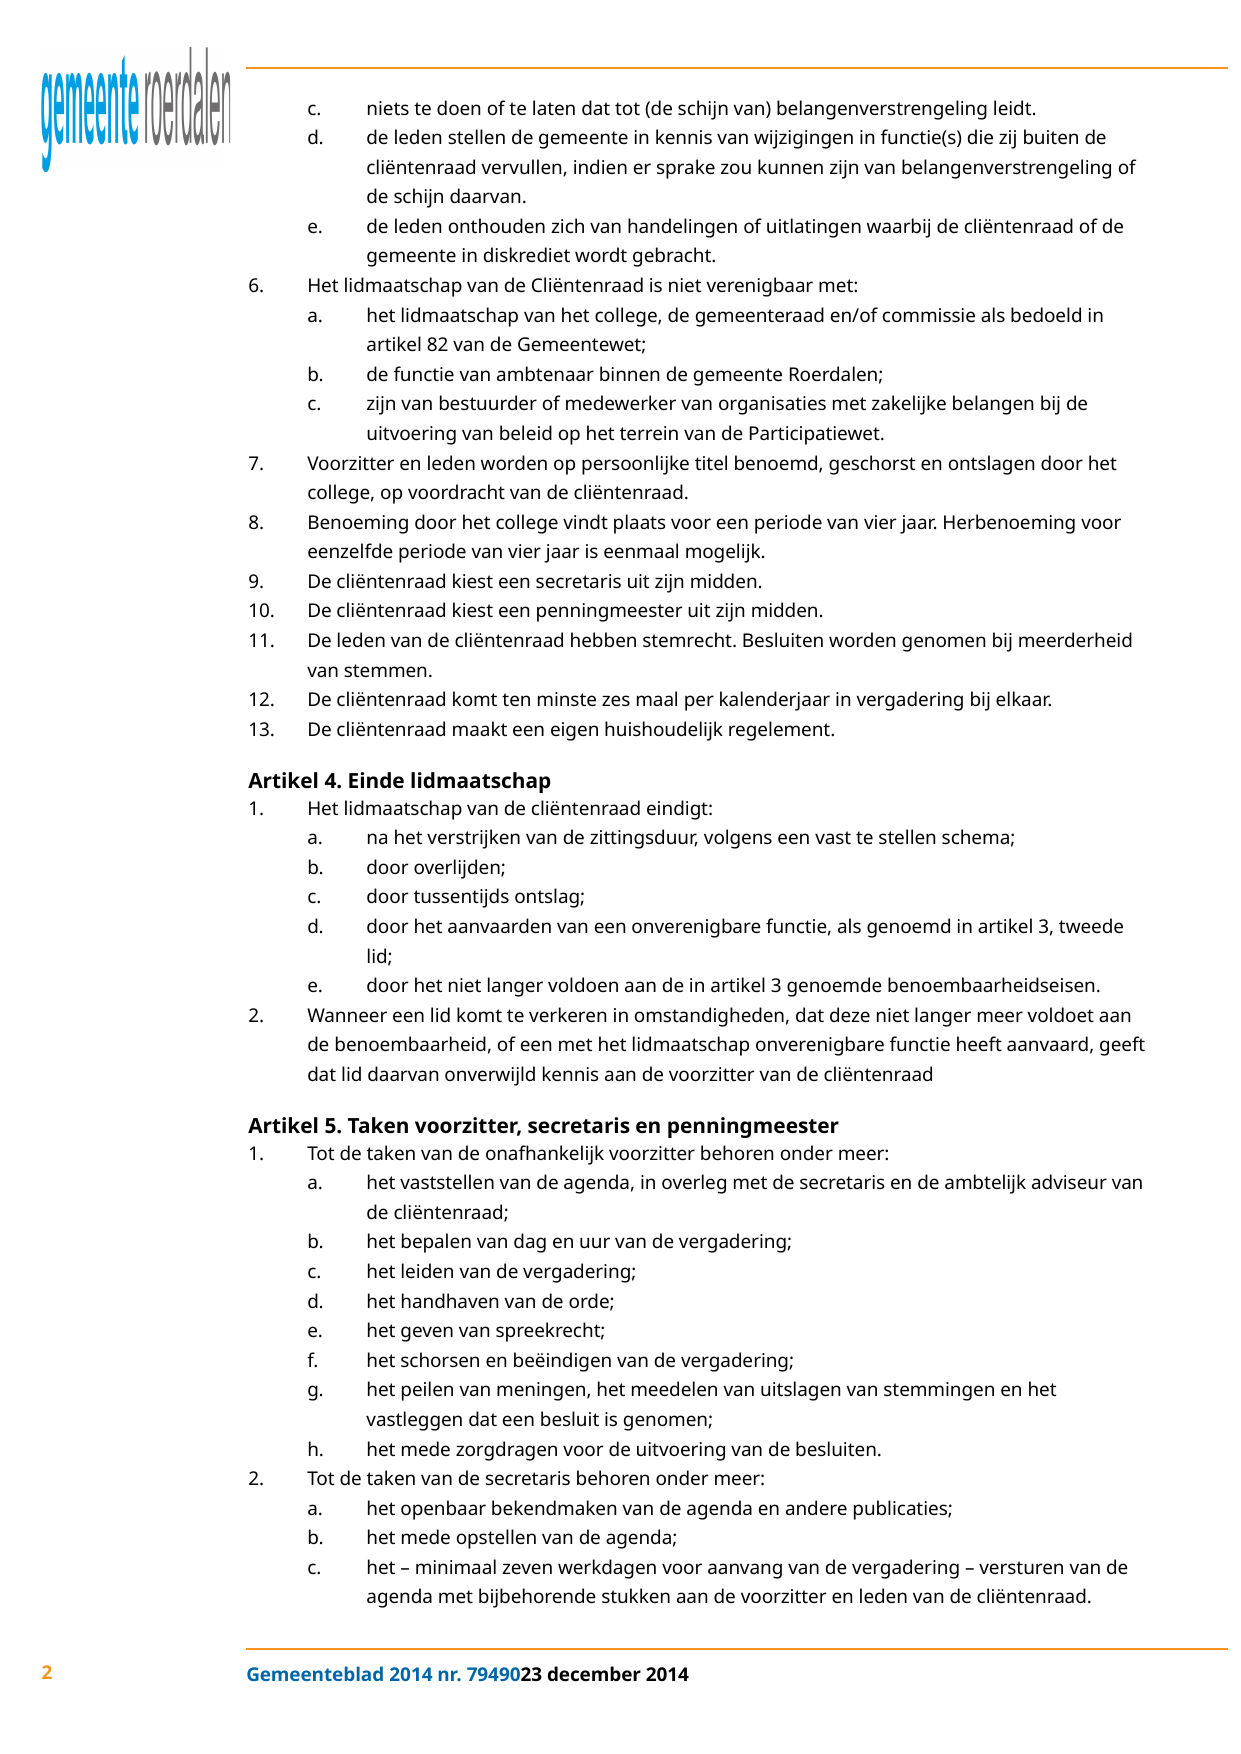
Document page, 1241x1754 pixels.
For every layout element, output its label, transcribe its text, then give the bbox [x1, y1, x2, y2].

list de leden stellen de gemeente in kennis van wijzigingen in functie(s) die zij buiten de cliëntenraad vervullen, indien er sprake zou kunnen zijn van belangenverstrengeling of de schijn daarvan. [307, 124, 1152, 209]
list De cliëntenraad maakt een eigen huishoudelijk regelement. [248, 716, 1152, 742]
list het schorsen en beëindigen van de vergadering; [307, 1347, 1152, 1373]
list Het lidmaatschap van de Cliëntenraad is niet verenigbaar met: [248, 272, 1152, 298]
list De leden van de cliëntenraad hebben stemrecht. Besluiten worden genomen bij meerderheid van stemmen. [248, 627, 1152, 683]
list het geven van spreekrecht; [307, 1317, 1152, 1343]
list Tot de taken van de secretaris behoren onder meer: [248, 1465, 1152, 1491]
list De cliëntenraad kiest een penningmeester uit zijn midden. [248, 598, 1152, 623]
list het bepalen van dag en uur van de vergadering; [307, 1229, 1152, 1254]
list Voorzitter en leden worden op persoonlijke titel benoemd, geschorst en ontslagen door het college, op voordracht van de cliëntenraad. [248, 450, 1152, 505]
list Tot de taken van de onafhankelijk voorzitter behoren onder meer: [248, 1140, 1152, 1166]
list het vaststellen van de agenda, in overleg met de secretaris en de ambtelijk adviseur van de cliëntenraad; [307, 1169, 1152, 1225]
text Artikel 4. Einde lidmaatschap [248, 766, 1152, 795]
list door overlijden; [307, 854, 1152, 880]
list het – minimaal zeven werkdagen voor aanvang van de vergadering – versturen van de agenda met bijbehorende stukken aan de voorzitter en leden van de cliëntenraad. [307, 1554, 1152, 1609]
list zijn van bestuurder of medewerker van organisaties met zakelijke belangen bij de uitvoering van beleid op het terrein van de Participatiewet. [307, 391, 1152, 446]
list door tussentijds ontslag; [307, 884, 1152, 909]
text Artikel 5. Taken voorzitter, secretaris en penningmeester [248, 1112, 1152, 1140]
list het peilen van meningen, het meedelen van uitslagen van stemmingen en het vastleggen dat een besluit is genomen; [307, 1377, 1152, 1432]
list de functie van ambtenaar binnen de gemeente Roerdalen; [307, 361, 1152, 387]
list het handhaven van de orde; [307, 1288, 1152, 1314]
list de leden onthouden zich van handelingen of uitlatingen waarbij de cliëntenraad of de gemeente in diskrediet wordt gebracht. [307, 213, 1152, 268]
list het leiden van de vergadering; [307, 1258, 1152, 1284]
list Wanneer een lid komt te verkeren in omstandigheden, dat deze niet langer meer voldoet aan de benoembaarheid, of een met het lidmaatschap onverenigbare functie heeft aanvaard, geeft dat lid daarvan onverwijld kennis aan de voorzitter van de cliëntenraad [248, 1002, 1152, 1087]
list Het lidmaatschap van de cliëntenraad eindigt: [248, 795, 1152, 821]
list het openbaar bekendmaken van de agenda en andere publicaties; [307, 1495, 1152, 1521]
list Benoeming door het college vindt plaats voor een periode van vier jaar. Herbenoeming voor eenzelfde periode van vier jaar is eenmaal mogelijk. [248, 509, 1152, 564]
list De cliëntenraad komt ten minste zes maal per kalenderjaar in vergadering bij elkaar. [248, 686, 1152, 712]
list De cliëntenraad kiest een secretaris uit zijn midden. [248, 568, 1152, 594]
picture [41, 47, 231, 172]
list het mede opstellen van de agenda; [307, 1524, 1152, 1550]
list door het aanvaarden van een onverenigbare functie, als genoemd in artikel 3, tweede lid; [307, 913, 1152, 968]
list na het verstrijken van de zittingsduur, volgens een vast te stellen schema; [307, 824, 1152, 850]
list het lidmaatschap van het college, de gemeenteraad en/of commissie als bedoeld in artikel 82 van de Gemeentewet; [307, 302, 1152, 357]
picture [41, 134, 48, 172]
list door het niet langer voldoen aan de in artikel 3 genoemde benoembaarheidseisen. [307, 972, 1152, 998]
list niets te doen of te laten dat tot (de schijn van) belangenverstrengeling leidt. [307, 95, 1152, 121]
list het mede zorgdragen voor de uitvoering van de besluiten. [307, 1436, 1152, 1462]
